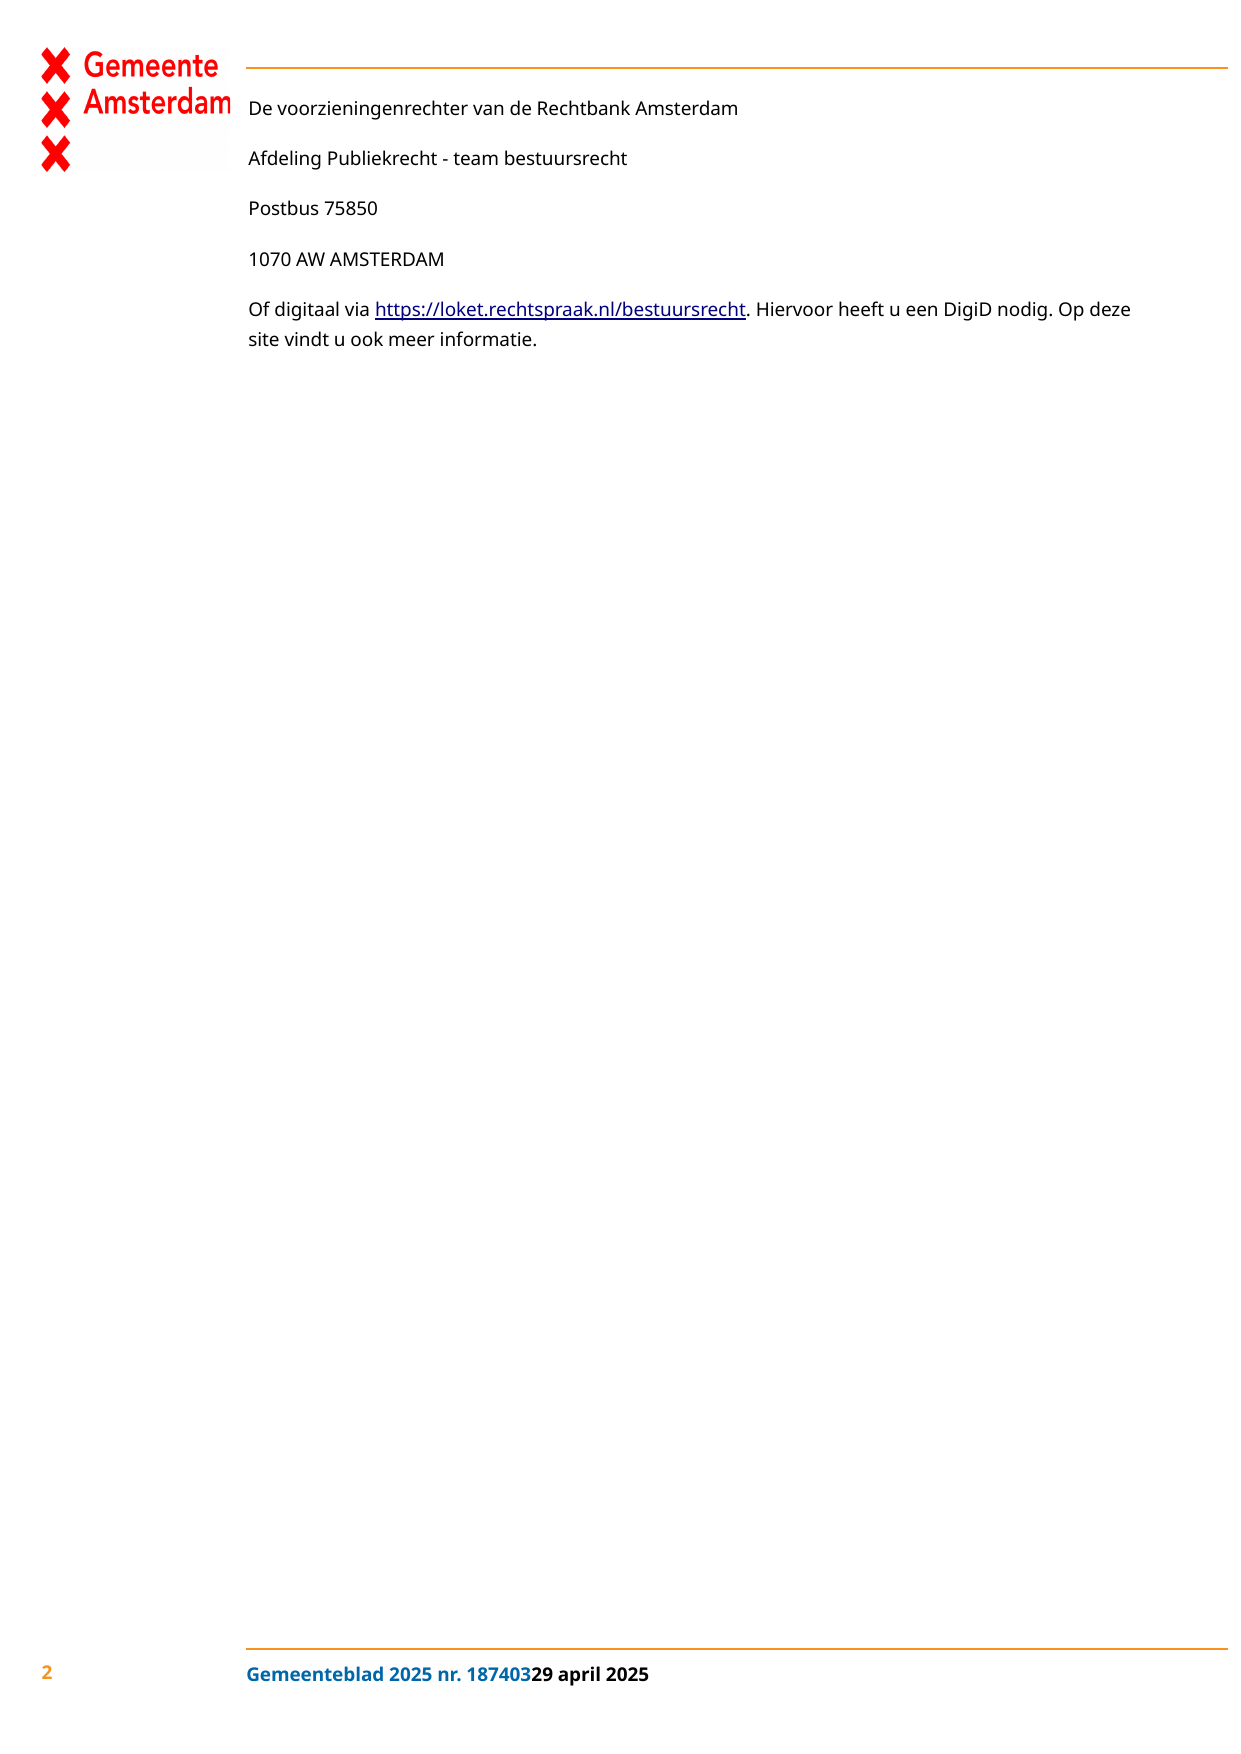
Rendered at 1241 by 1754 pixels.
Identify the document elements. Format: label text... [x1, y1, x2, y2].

text Afdeling Publiekrecht - team bestuursrecht [248, 145, 1152, 171]
text 1070 AW AMSTERDAM [248, 246, 1152, 272]
text Postbus 75850 [248, 196, 1152, 221]
picture [41, 47, 231, 172]
text De voorzieningenrechter van de Rechtbank Amsterdam [248, 95, 1152, 121]
text Of digitaal via https://loket.rechtspraak.nl/bestuursrecht. Hiervoor heeft u een DigiD nodig. Op deze site vindt u ook meer informatie. [248, 296, 1152, 352]
